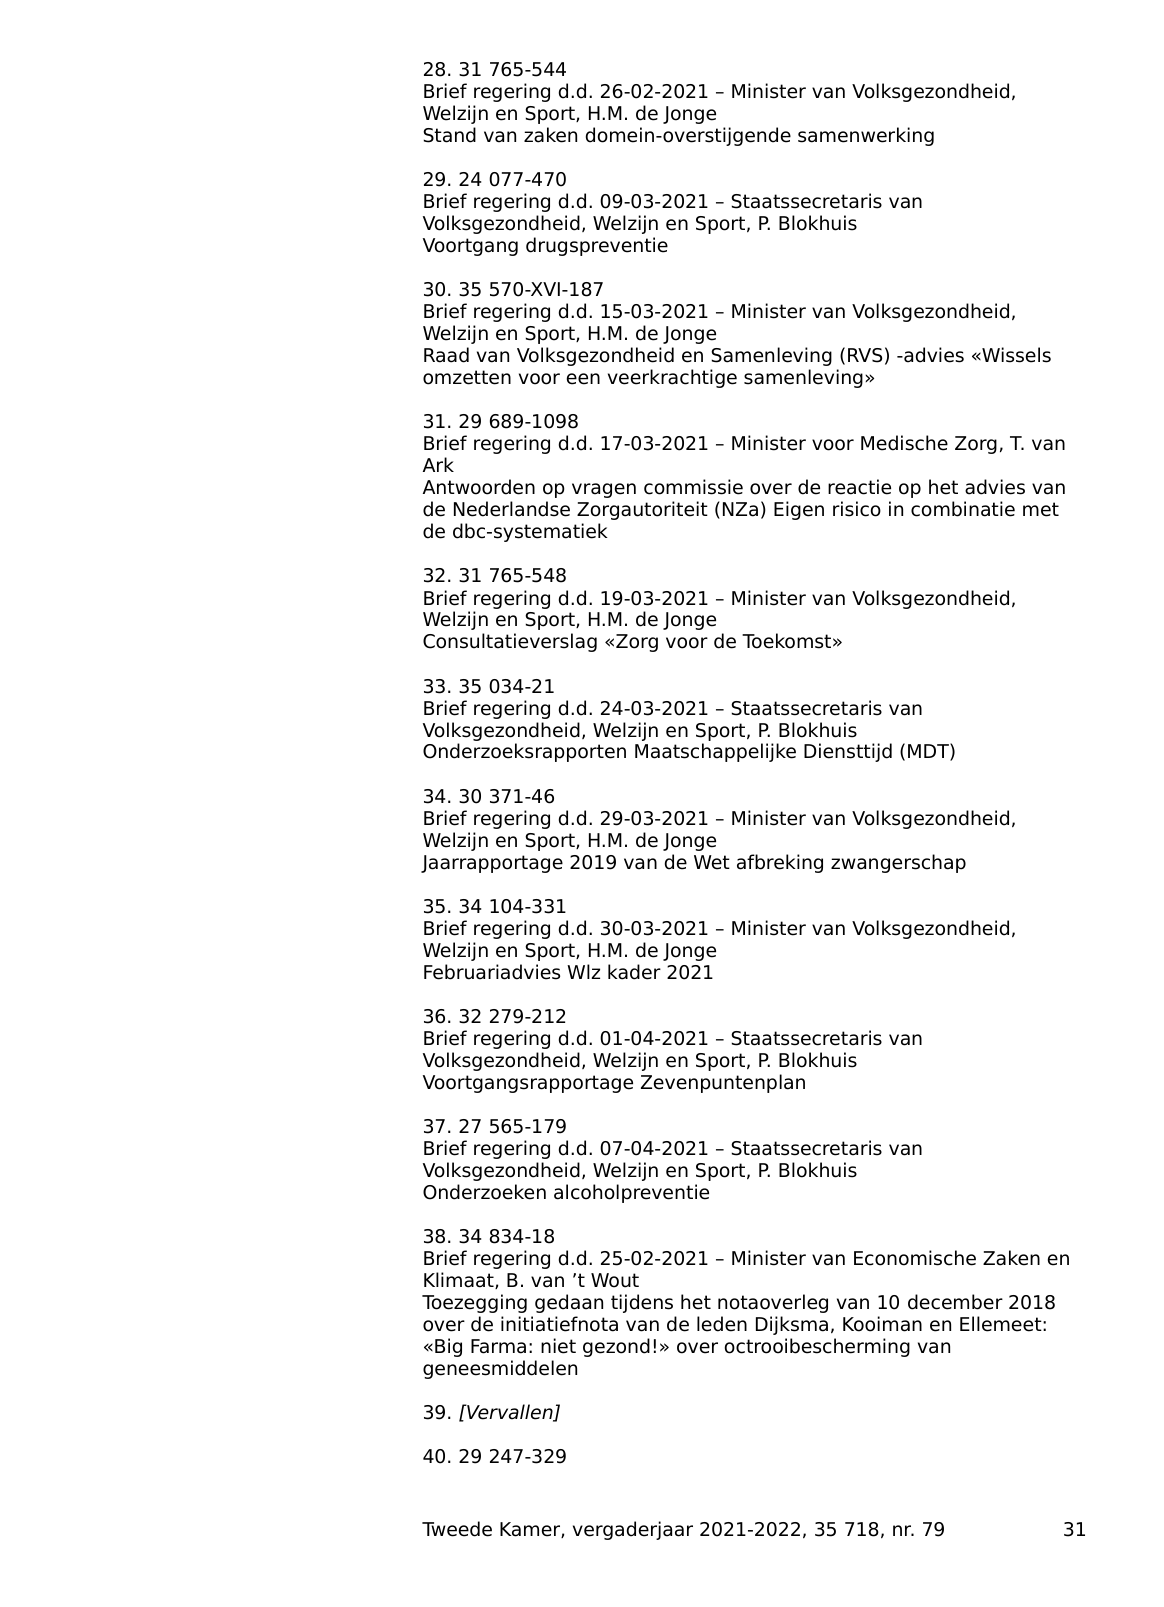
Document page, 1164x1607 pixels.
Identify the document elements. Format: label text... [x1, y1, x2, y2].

text 34. 30 371-46 [422, 786, 1087, 808]
text Antwoorden op vragen commissie over de reactie op het advies van de Nederlandse Zorgautoriteit (NZa) Eigen risico in combinatie met de dbc-systematiek [422, 477, 1087, 543]
text Toezegging gedaan tijdens het notaoverleg van 10 december 2018 over de initiatiefnota van de leden Dijksma, Kooiman en Ellemeet: «Big Farma: niet gezond!» over octrooibescherming van geneesmiddelen [422, 1292, 1087, 1380]
text 32. 31 765-548 [422, 565, 1087, 587]
text 38. 34 834-18 [422, 1226, 1087, 1248]
text 36. 32 279-212 [422, 1006, 1087, 1028]
text 37. 27 565-179 [422, 1116, 1087, 1138]
text 40. 29 247-329 [422, 1446, 1087, 1468]
text Brief regering d.d. 07-04-2021 – Staatssecretaris van Volksgezondheid, Welzijn en Sport, P. Blokhuis [422, 1138, 1087, 1182]
text Brief regering d.d. 09-03-2021 – Staatssecretaris van Volksgezondheid, Welzijn en Sport, P. Blokhuis [422, 191, 1087, 235]
text 29. 24 077-470 [422, 169, 1087, 191]
text Jaarrapportage 2019 van de Wet afbreking zwangerschap [422, 852, 1087, 873]
text Brief regering d.d. 29-03-2021 – Minister van Volksgezondheid, Welzijn en Sport, H.M. de Jonge [422, 808, 1087, 852]
text Onderzoeksrapporten Maatschappelijke Diensttijd (MDT) [422, 741, 1087, 763]
text Brief regering d.d. 24-03-2021 – Staatssecretaris van Volksgezondheid, Welzijn en Sport, P. Blokhuis [422, 697, 1087, 741]
text Raad van Volksgezondheid en Samenleving (RVS) -advies «Wissels omzetten voor een veerkrachtige samenleving» [422, 345, 1087, 389]
text Voortgangsrapportage Zevenpuntenplan [422, 1072, 1087, 1094]
text Brief regering d.d. 30-03-2021 – Minister van Volksgezondheid, Welzijn en Sport, H.M. de Jonge [422, 918, 1087, 962]
text 30. 35 570-XVI-187 [422, 279, 1087, 301]
text 35. 34 104-331 [422, 896, 1087, 918]
text Onderzoeken alcoholpreventie [422, 1182, 1087, 1204]
text Brief regering d.d. 15-03-2021 – Minister van Volksgezondheid, Welzijn en Sport, H.M. de Jonge [422, 301, 1087, 345]
text Consultatieverslag «Zorg voor de Toekomst» [422, 631, 1087, 653]
text Brief regering d.d. 17-03-2021 – Minister voor Medische Zorg, T. van Ark [422, 433, 1087, 477]
text 31. 29 689-1098 [422, 411, 1087, 433]
text Brief regering d.d. 25-02-2021 – Minister van Economische Zaken en Klimaat, B. van ’t Wout [422, 1248, 1087, 1292]
text 33. 35 034-21 [422, 676, 1087, 697]
text Brief regering d.d. 26-02-2021 – Minister van Volksgezondheid, Welzijn en Sport, H.M. de Jonge [422, 81, 1087, 125]
text 28. 31 765-544 [422, 59, 1087, 81]
text Stand van zaken domein-overstijgende samenwerking [422, 125, 1087, 147]
text Brief regering d.d. 01-04-2021 – Staatssecretaris van Volksgezondheid, Welzijn en Sport, P. Blokhuis [422, 1028, 1087, 1072]
text Brief regering d.d. 19-03-2021 – Minister van Volksgezondheid, Welzijn en Sport, H.M. de Jonge [422, 587, 1087, 631]
text Voortgang drugspreventie [422, 235, 1087, 257]
text Februariadvies Wlz kader 2021 [422, 962, 1087, 984]
text 39. [Vervallen] [422, 1402, 1087, 1424]
